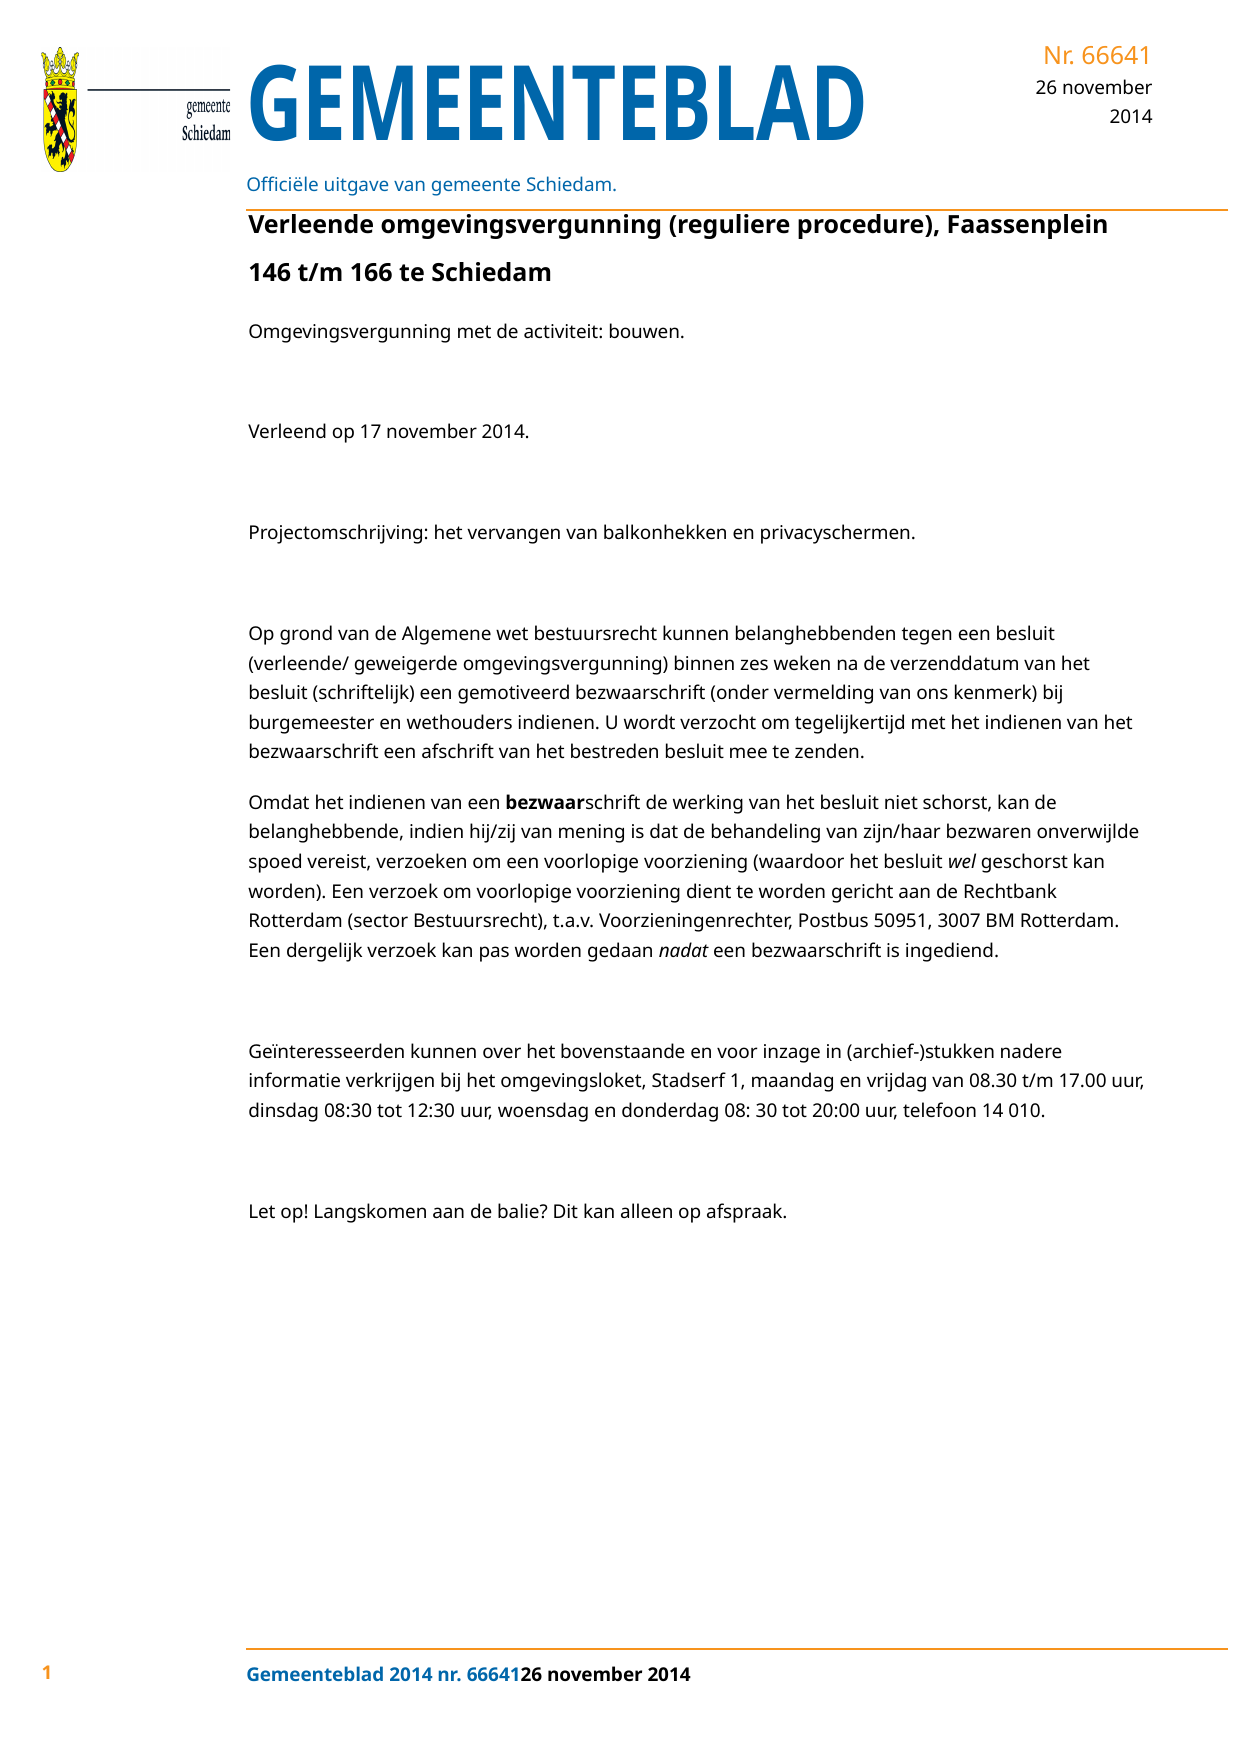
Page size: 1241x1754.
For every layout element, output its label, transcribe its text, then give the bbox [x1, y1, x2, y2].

text Verleende omgevingsvergunning (reguliere procedure), Faassenplein 146 t/m 166 te Schiedam [248, 211, 1152, 288]
text Geïnteresseerden kunnen over het bovenstaande en voor inzage in (archief-)stukken nadere informatie verkrijgen bij het omgevingsloket, Stadserf 1, maandag en vrijdag van 08.30 t/m 17.00 uur, dinsdag 08:30 tot 12:30 uur, woensdag en donderdag 08: 30 tot 20:00 uur, telefoon 14 010. [248, 1038, 1152, 1123]
text Op grond van de Algemene wet bestuursrecht kunnen belanghebbenden tegen een besluit (verleende/ geweigerde omgevingsvergunning) binnen zes weken na de verzenddatum van het besluit (schriftelijk) een gemotiveerd bezwaarschrift (onder vermelding van ons kenmerk) bij burgemeester en wethouders indienen. U wordt verzocht om tegelijkertijd met het indienen van het bezwaarschrift een afschrift van het bestreden besluit mee te zenden. [248, 620, 1152, 764]
text Projectomschrijving: het vervangen van balkonhekken en privacyschermen. [248, 519, 1152, 545]
picture [41, 47, 231, 172]
text Verleend op 17 november 2014. [248, 419, 1152, 444]
text Omgevingsvergunning met de activiteit: bouwen. [248, 318, 1152, 344]
text Omdat het indienen van een bezwaarschrift de werking van het besluit niet schorst, kan de belanghebbende, indien hij/zij van mening is dat de behandeling van zijn/haar bezwaren onverwijlde spoed vereist, verzoeken om een voorlopige voorziening (waardoor het besluit wel geschorst kan worden). Een verzoek om voorlopige voorziening dient te worden gericht aan de Rechtbank Rotterdam (sector Bestuursrecht), t.a.v. Voorzieningenrechter, Postbus 50951, 3007 BM Rotterdam. Een dergelijk verzoek kan pas worden gedaan nadat een bezwaarschrift is ingediend. [248, 789, 1152, 963]
text Let op! Langskomen aan de balie? Dit kan alleen op afspraak. [248, 1198, 1152, 1224]
